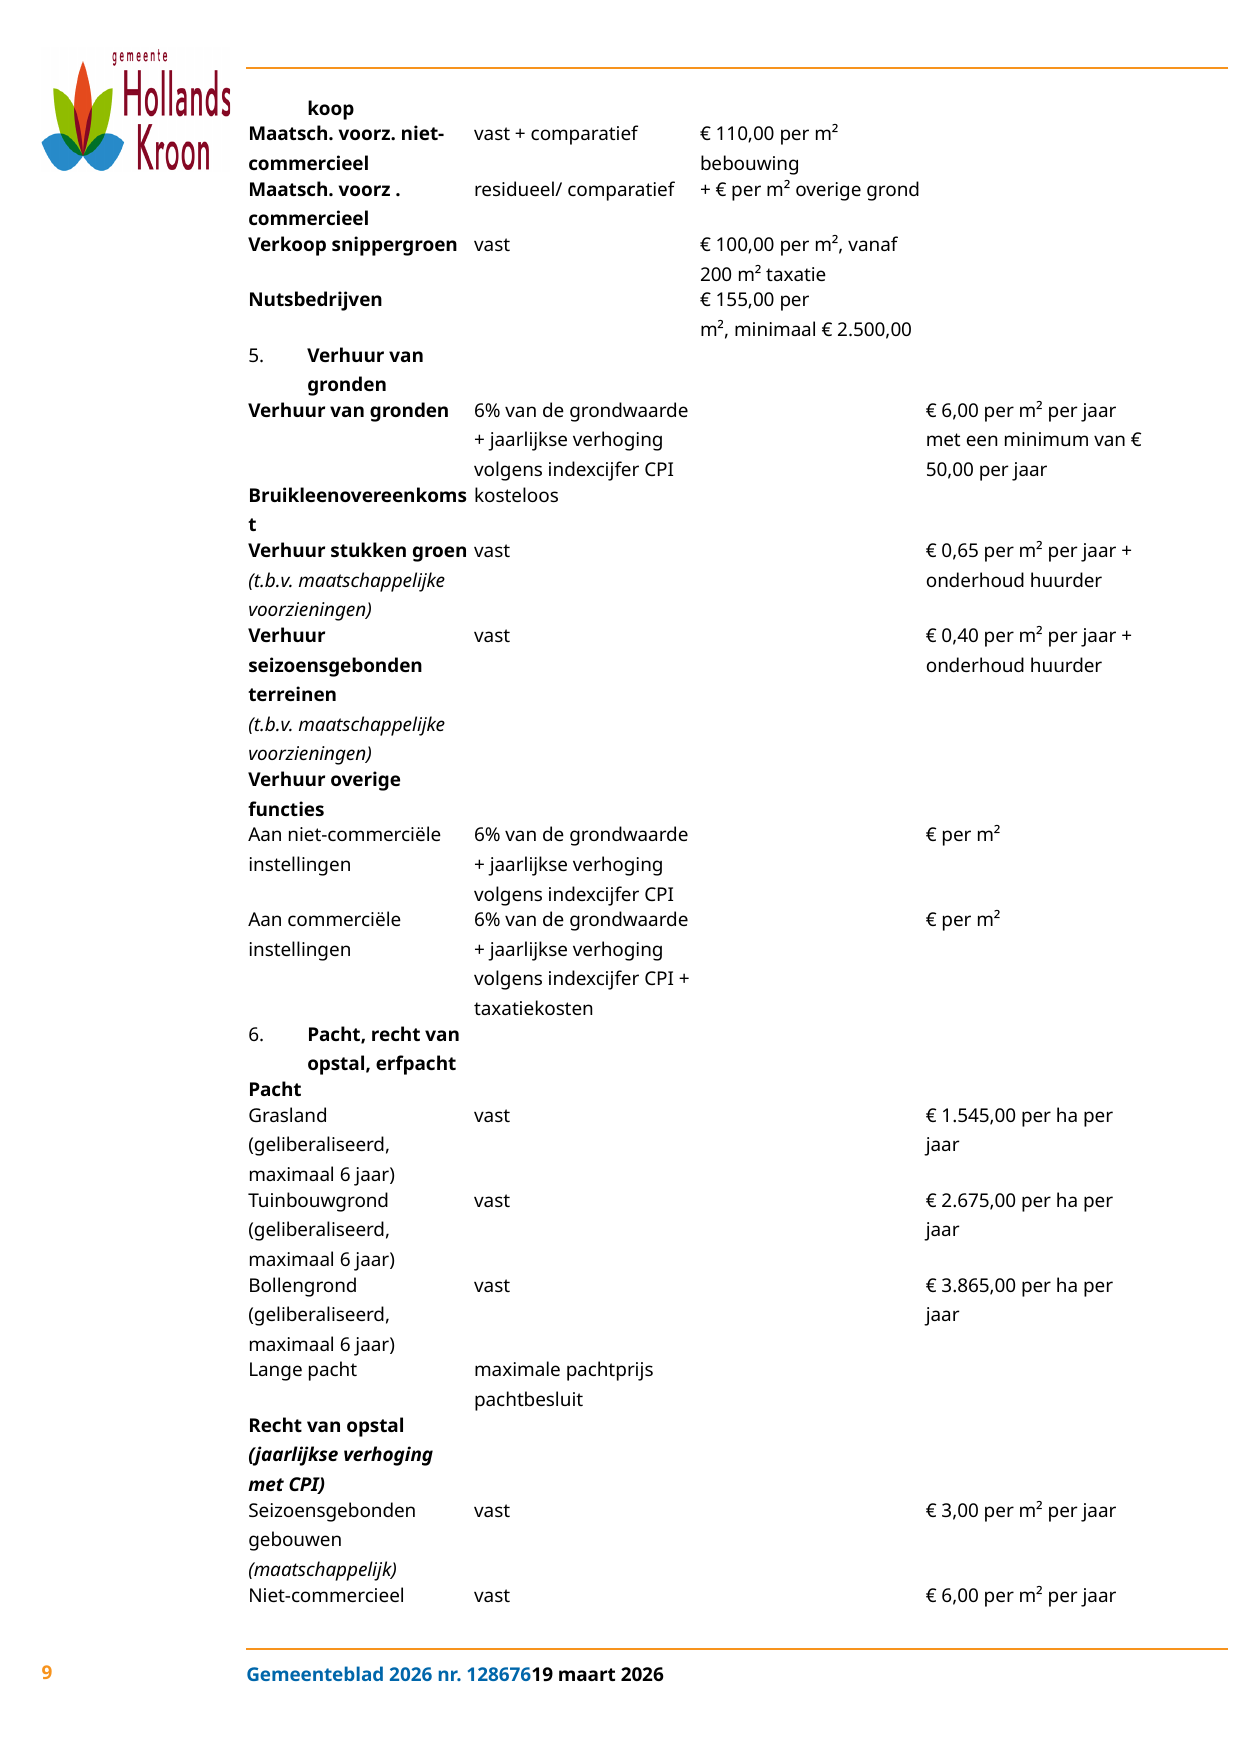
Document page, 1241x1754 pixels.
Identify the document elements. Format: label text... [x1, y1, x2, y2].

table_cell € 110,00 per m² bebouwing [700, 121, 926, 176]
table_cell [700, 1272, 926, 1357]
table_cell Maatsch. voorz . commercieel [248, 176, 474, 231]
table_cell [926, 342, 1152, 397]
table_cell [926, 482, 1152, 537]
table_cell Lange pacht [248, 1357, 474, 1412]
table_cell Verhuur van gronden [248, 342, 474, 397]
table_cell vast [474, 231, 700, 286]
table_cell Seizoensgebonden gebouwen (maatschappelijk) [248, 1497, 474, 1582]
table_cell [474, 342, 700, 397]
table_cell [700, 1076, 926, 1102]
table_cell [474, 286, 700, 342]
table_cell [926, 231, 1152, 286]
table_cell [700, 482, 926, 537]
table_cell [700, 1412, 926, 1497]
table_cell [700, 342, 926, 397]
table_cell € 0,40 per m² per jaar + onderhoud huurder [926, 622, 1152, 766]
table_cell Maatsch. voorz. niet-commercieel [248, 121, 474, 176]
table_cell vast [474, 1272, 700, 1357]
table_cell Verhuur van gronden [248, 397, 474, 482]
table_cell [700, 1497, 926, 1582]
table_cell € 0,65 per m² per jaar + onderhoud huurder [926, 537, 1152, 622]
table_cell vast [474, 1582, 700, 1607]
table_cell € 6,00 per m² per jaar [926, 1582, 1152, 1607]
table_cell vast [474, 1102, 700, 1187]
table_cell Verhuur overige functies [248, 766, 474, 822]
table_cell € 1.545,00 per ha per jaar [926, 1102, 1152, 1187]
table_cell Verhuur stukken groen (t.b.v. maatschappelijke voorzieningen) [248, 537, 474, 622]
table_cell 6% van de grondwaarde + jaarlijkse verhoging volgens indexcijfer CPI [474, 397, 700, 482]
table_cell [474, 766, 700, 822]
table_cell Aan niet-commerciële instellingen [248, 822, 474, 906]
table_cell Bruikleenovereenkomst [248, 482, 474, 537]
table_cell [700, 537, 926, 622]
table_cell Nutsbedrijven [248, 286, 474, 342]
table_cell vast [474, 537, 700, 622]
table_cell € per m² [926, 822, 1152, 906]
table_cell [474, 1412, 700, 1497]
table_cell [700, 397, 926, 482]
table_cell € 6,00 per m² per jaar met een minimum van € 50,00 per jaar [926, 397, 1152, 482]
table_cell [700, 622, 926, 766]
table_cell [700, 1582, 926, 1607]
table_cell [926, 286, 1152, 342]
table_cell residueel/ comparatief [474, 176, 700, 231]
table_cell [926, 95, 1152, 121]
table_cell Bollengrond (geliberaliseerd, maximaal 6 jaar) [248, 1272, 474, 1357]
table_cell [700, 1357, 926, 1412]
table_cell Pacht [248, 1076, 474, 1102]
table_cell vast [474, 622, 700, 766]
table_cell [926, 121, 1152, 176]
table_cell € 3,00 per m² per jaar [926, 1497, 1152, 1582]
table_cell [474, 95, 700, 121]
table_cell 6% van de grondwaarde + jaarlijkse verhoging volgens indexcijfer CPI + taxatiekosten [474, 906, 700, 1021]
table_cell maximale pachtprijs pachtbesluit [474, 1357, 700, 1412]
table_cell [926, 766, 1152, 822]
table_cell [926, 1076, 1152, 1102]
table_cell Recht van opstal (jaarlijkse verhoging met CPI) [248, 1412, 474, 1497]
table_cell Aan commerciële instellingen [248, 906, 474, 1021]
table_cell [700, 822, 926, 906]
table_cell vast [474, 1187, 700, 1272]
table_cell [474, 1076, 700, 1102]
table_cell € 100,00 per m², vanaf 200 m² taxatie [700, 231, 926, 286]
picture [41, 47, 231, 172]
table_cell Grasland (geliberaliseerd, maximaal 6 jaar) [248, 1102, 474, 1187]
table_cell vast [474, 1497, 700, 1582]
table_cell Verkoop snippergroen [248, 231, 474, 286]
table_cell [700, 1187, 926, 1272]
table_cell vast + comparatief [474, 121, 700, 176]
table_cell Verhuur seizoensgebonden terreinen (t.b.v. maatschappelijke voorzieningen) [248, 622, 474, 766]
table_cell [700, 906, 926, 1021]
table_cell [700, 1102, 926, 1187]
table_cell 6% van de grondwaarde + jaarlijkse verhoging volgens indexcijfer CPI [474, 822, 700, 906]
table_cell Niet-commercieel [248, 1582, 474, 1607]
table_cell [926, 1357, 1152, 1412]
table_cell kosteloos [474, 482, 700, 537]
table_cell Pacht, recht van opstal, erfpacht [248, 1021, 474, 1076]
table_cell [926, 1412, 1152, 1497]
table_cell + € per m² overige grond [700, 176, 926, 231]
table_cell [700, 1021, 926, 1076]
table_cell € per m² [926, 906, 1152, 1021]
table_cell [926, 176, 1152, 231]
table_cell € 3.865,00 per ha per jaar [926, 1272, 1152, 1357]
table_cell koop [248, 95, 474, 121]
table_cell € 155,00 per m², minimaal € 2.500,00 [700, 286, 926, 342]
table_cell [474, 1021, 700, 1076]
table_cell [700, 95, 926, 121]
table_cell Tuinbouwgrond (geliberaliseerd, maximaal 6 jaar) [248, 1187, 474, 1272]
table_cell [926, 1021, 1152, 1076]
table_cell [700, 766, 926, 822]
table_cell € 2.675,00 per ha per jaar [926, 1187, 1152, 1272]
